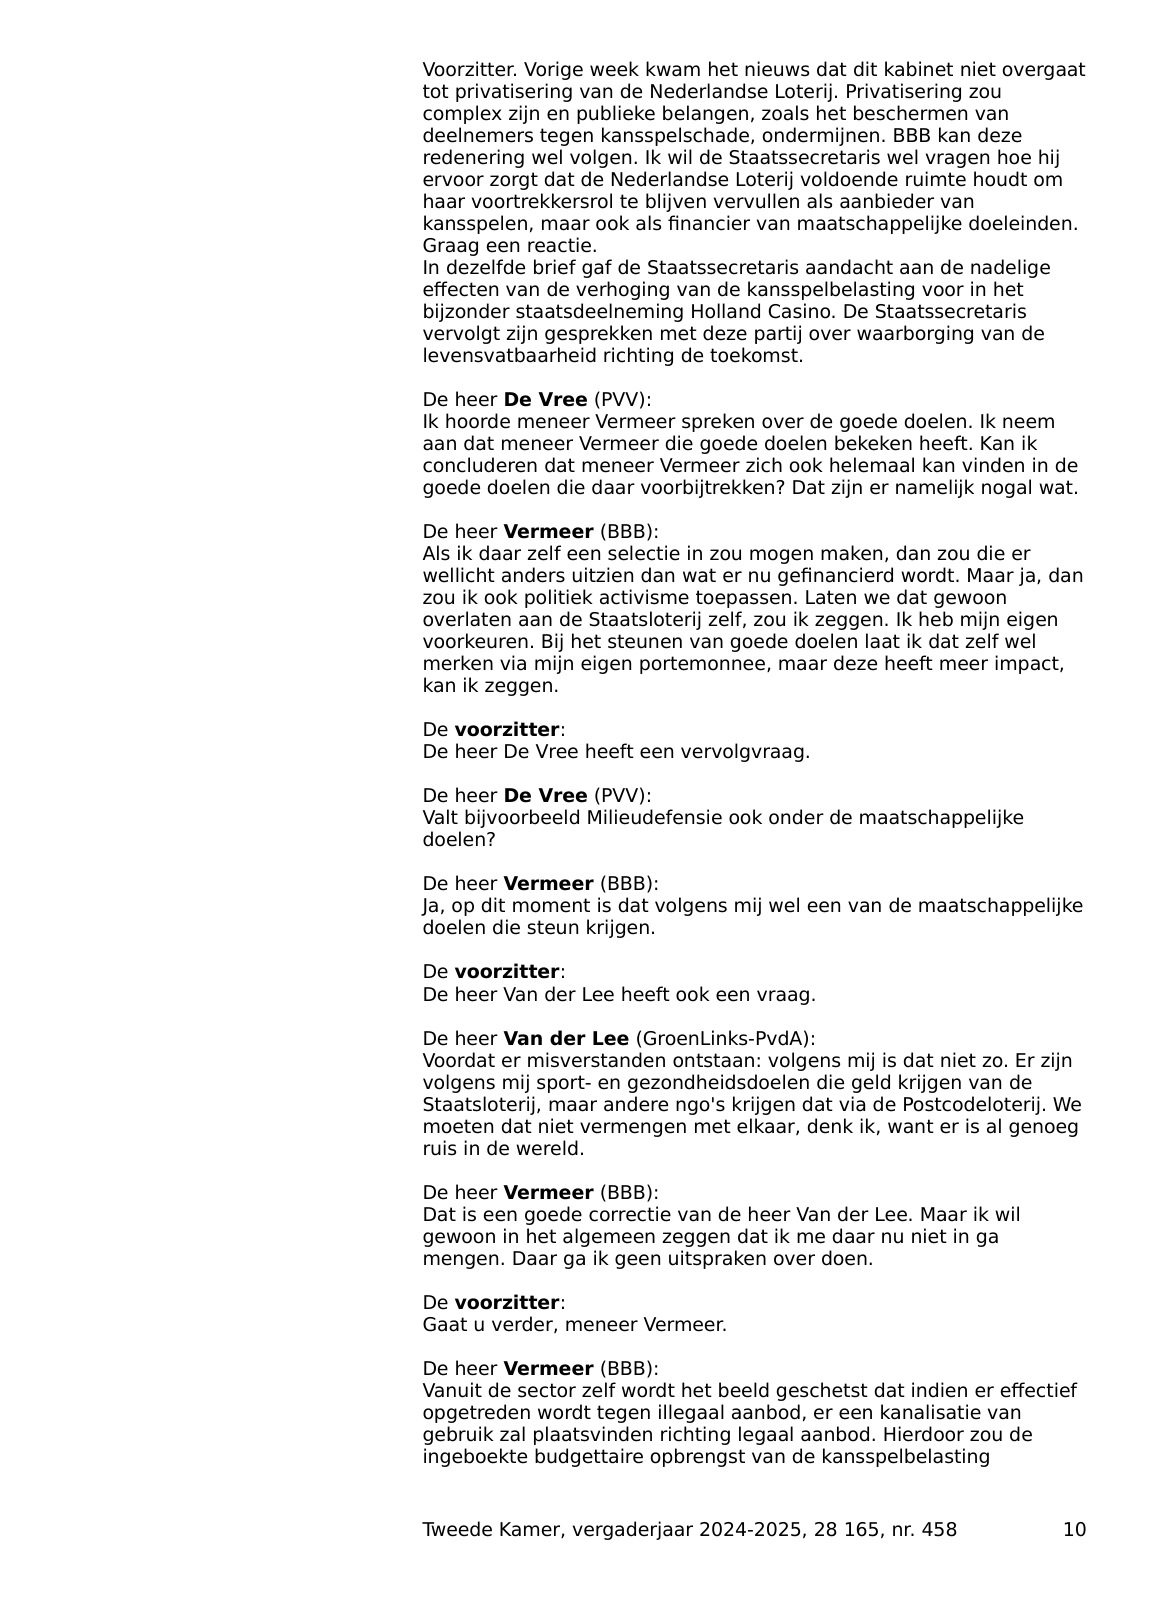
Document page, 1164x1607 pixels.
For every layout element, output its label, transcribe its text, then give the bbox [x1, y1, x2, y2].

text De heer Vermeer (BBB): [422, 521, 1087, 543]
text In dezelfde brief gaf de Staatssecretaris aandacht aan de nadelige effecten van de verhoging van de kansspelbelasting voor in het bijzonder staatsdeelneming Holland Casino. De Staatssecretaris vervolgt zijn gesprekken met deze partij over waarborging van de levensvatbaarheid richting de toekomst. [422, 257, 1087, 367]
text De heer De Vree (PVV): [422, 389, 1087, 411]
text De heer Van der Lee heeft ook een vraag. [422, 983, 1087, 1005]
text De heer Vermeer (BBB): [422, 1182, 1087, 1204]
text Valt bijvoorbeeld Milieudefensie ook onder de maatschappelijke doelen? [422, 807, 1087, 851]
text Ja, op dit moment is dat volgens mij wel een van de maatschappelijke doelen die steun krijgen. [422, 895, 1087, 939]
text Als ik daar zelf een selectie in zou mogen maken, dan zou die er wellicht anders uitzien dan wat er nu gefinancierd wordt. Maar ja, dan zou ik ook politiek activisme toepassen. Laten we dat gewoon overlaten aan de Staatsloterij zelf, zou ik zeggen. Ik heb mijn eigen voorkeuren. Bij het steunen van goede doelen laat ik dat zelf wel merken via mijn eigen portemonnee, maar deze heeft meer impact, kan ik zeggen. [422, 543, 1087, 697]
text Ik hoorde meneer Vermeer spreken over de goede doelen. Ik neem aan dat meneer Vermeer die goede doelen bekeken heeft. Kan ik concluderen dat meneer Vermeer zich ook helemaal kan vinden in de goede doelen die daar voorbijtrekken? Dat zijn er namelijk nogal wat. [422, 411, 1087, 499]
text Voorzitter. Vorige week kwam het nieuws dat dit kabinet niet overgaat tot privatisering van de Nederlandse Loterij. Privatisering zou complex zijn en publieke belangen, zoals het beschermen van deelnemers tegen kansspelschade, ondermijnen. BBB kan deze redenering wel volgen. Ik wil de Staatssecretaris wel vragen hoe hij ervoor zorgt dat de Nederlandse Loterij voldoende ruimte houdt om haar voortrekkersrol te blijven vervullen als aanbieder van kansspelen, maar ook als financier van maatschappelijke doeleinden. Graag een reactie. [422, 59, 1087, 257]
text De heer Vermeer (BBB): [422, 1358, 1087, 1380]
text De voorzitter: [422, 1292, 1087, 1314]
text De heer Van der Lee (GroenLinks-PvdA): [422, 1028, 1087, 1049]
text De heer De Vree (PVV): [422, 785, 1087, 807]
text De heer De Vree heeft een vervolgvraag. [422, 741, 1087, 763]
text Vanuit de sector zelf wordt het beeld geschetst dat indien er effectief opgetreden wordt tegen illegaal aanbod, er een kanalisatie van gebruik zal plaatsvinden richting legaal aanbod. Hierdoor zou de ingeboekte budgettaire opbrengst van de kansspelbelasting [422, 1380, 1087, 1468]
text De heer Vermeer (BBB): [422, 873, 1087, 895]
text Gaat u verder, meneer Vermeer. [422, 1314, 1087, 1336]
text De voorzitter: [422, 719, 1087, 741]
text Voordat er misverstanden ontstaan: volgens mij is dat niet zo. Er zijn volgens mij sport- en gezondheidsdoelen die geld krijgen van de Staatsloterij, maar andere ngo's krijgen dat via de Postcodeloterij. We moeten dat niet vermengen met elkaar, denk ik, want er is al genoeg ruis in de wereld. [422, 1049, 1087, 1159]
text Dat is een goede correctie van de heer Van der Lee. Maar ik wil gewoon in het algemeen zeggen dat ik me daar nu niet in ga mengen. Daar ga ik geen uitspraken over doen. [422, 1204, 1087, 1269]
text De voorzitter: [422, 961, 1087, 983]
